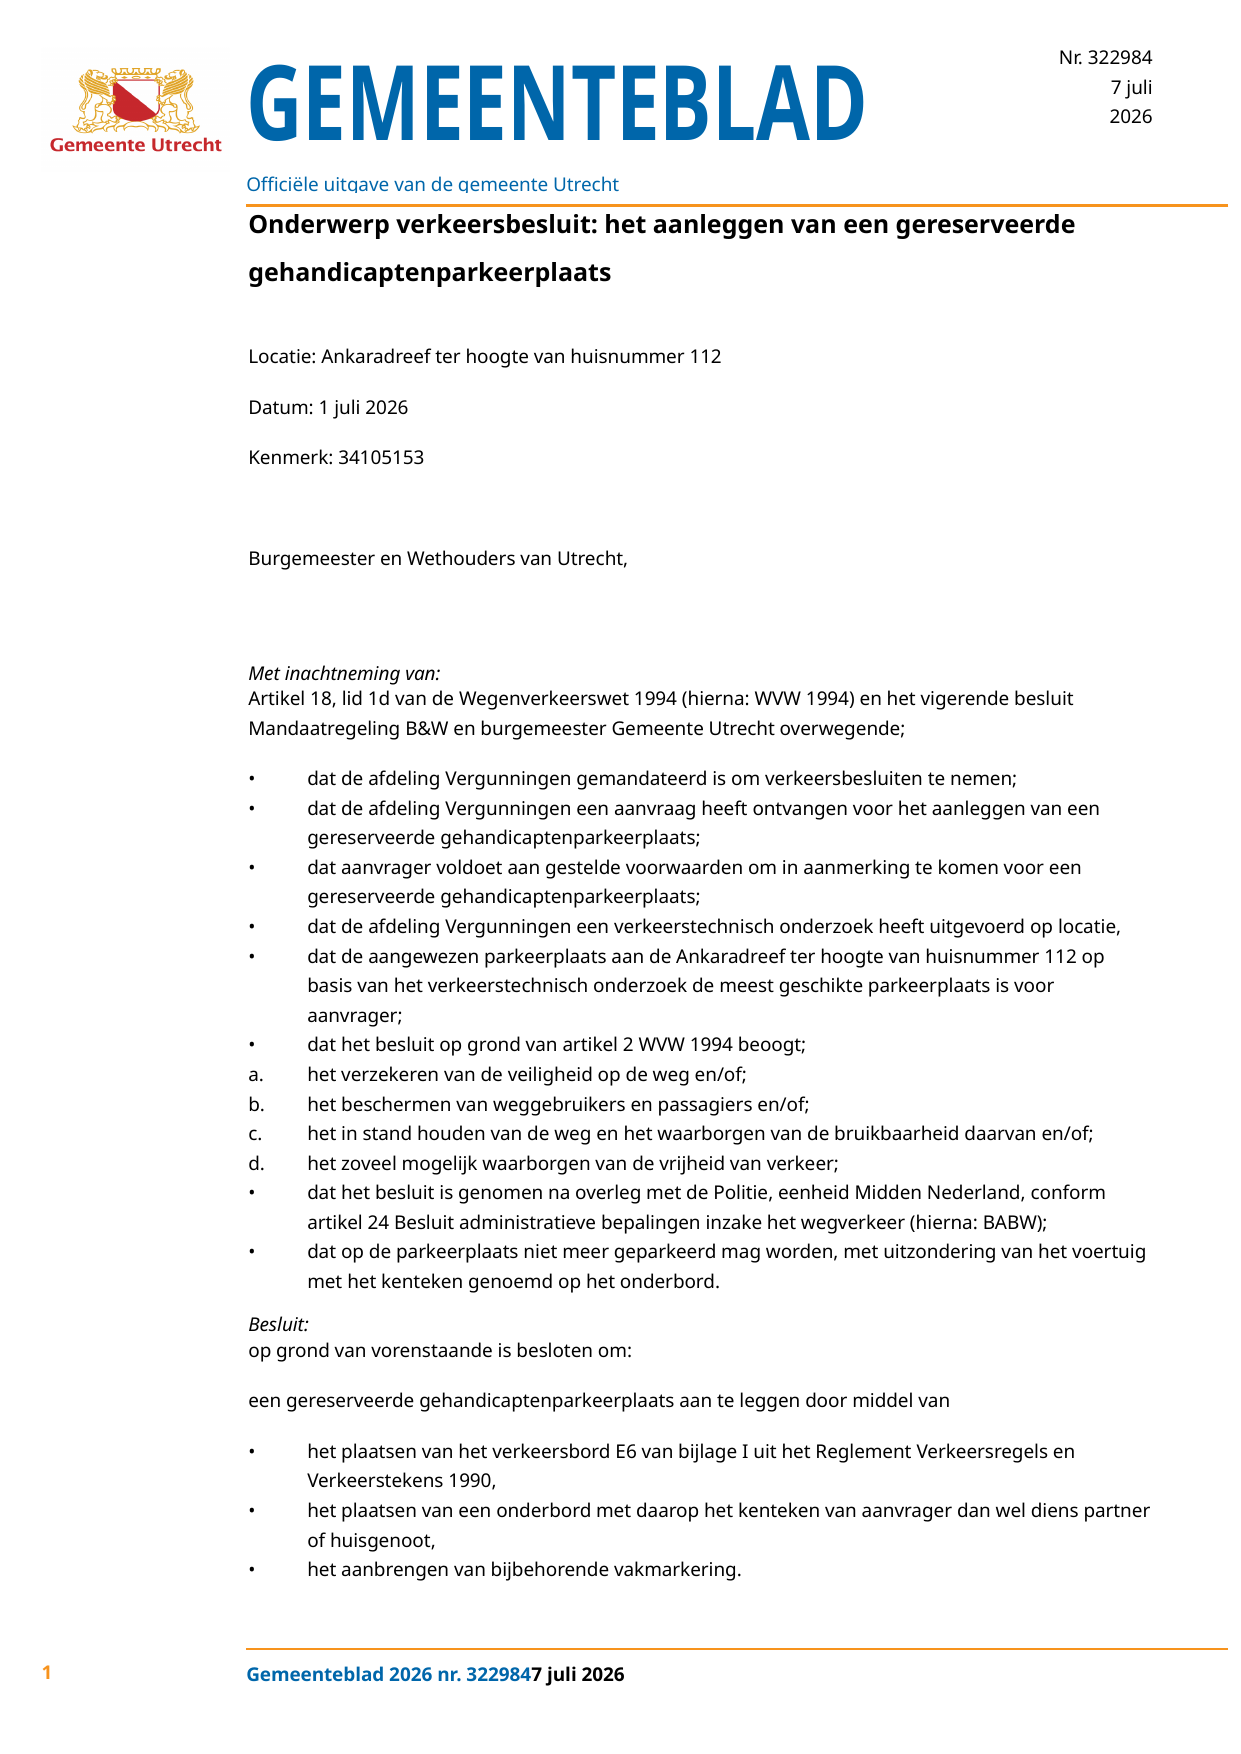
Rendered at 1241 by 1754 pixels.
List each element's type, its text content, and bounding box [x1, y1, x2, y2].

text Burgemeester en Wethouders van Utrecht, [248, 545, 1152, 571]
list dat de afdeling Vergunningen een verkeerstechnisch onderzoek heeft uitgevoerd op locatie, [248, 913, 1152, 939]
list dat het besluit is genomen na overleg met de Politie, eenheid Midden Nederland, conform artikel 24 Besluit administratieve bepalingen inzake het wegverkeer (hierna: BABW); [248, 1179, 1152, 1235]
list het verzekeren van de veiligheid op de weg en/of; [248, 1061, 1152, 1087]
list dat aanvrager voldoet aan gestelde voorwaarden om in aanmerking te komen voor een gereserveerde gehandicaptenparkeerplaats; [248, 854, 1152, 909]
list dat het besluit op grond van artikel 2 WVW 1994 beoogt; [248, 1032, 1152, 1057]
text Onderwerp verkeersbesluit: het aanleggen van een gereserveerde gehandicaptenparkeerplaats [248, 207, 1152, 288]
text Datum: 1 juli 2026 [248, 394, 1152, 420]
list dat op de parkeerplaats niet meer geparkeerd mag worden, met uitzondering van het voertuig met het kenteken genoemd op het onderbord. [248, 1239, 1152, 1294]
list het plaatsen van een onderbord met daarop het kenteken van aanvrager dan wel diens partner of huisgenoot, [248, 1497, 1152, 1552]
text een gereserveerde gehandicaptenparkeerplaats aan te leggen door middel van [248, 1388, 1152, 1413]
list het plaatsen van het verkeersbord E6 van bijlage I uit het Reglement Verkeersregels en Verkeerstekens 1990, [248, 1438, 1152, 1493]
list dat de afdeling Vergunningen gemandateerd is om verkeersbesluiten te nemen; [248, 765, 1152, 791]
text op grond van vorenstaande is besloten om: [248, 1337, 1152, 1363]
picture [41, 47, 231, 172]
text Besluit: [248, 1311, 1152, 1337]
list dat de afdeling Vergunningen een aanvraag heeft ontvangen voor het aanleggen van een gereserveerde gehandicaptenparkeerplaats; [248, 795, 1152, 850]
text Locatie: Ankaradreef ter hoogte van huisnummer 112 [248, 344, 1152, 369]
list het in stand houden van de weg en het waarborgen van de bruikbaarheid daarvan en/of; [248, 1120, 1152, 1146]
list het beschermen van weggebruikers en passagiers en/of; [248, 1091, 1152, 1117]
list het aanbrengen van bijbehorende vakmarkering. [248, 1556, 1152, 1582]
text Met inachtneming van: [248, 660, 1152, 685]
text Artikel 18, lid 1d van de Wegenverkeerswet 1994 (hierna: WVW 1994) en het vigerende besluit Mandaatregeling B&W en burgemeester Gemeente Utrecht overwegende; [248, 685, 1152, 741]
text Kenmerk: 34105153 [248, 444, 1152, 470]
list dat de aangewezen parkeerplaats aan de Ankaradreef ter hoogte van huisnummer 112 op basis van het verkeerstechnisch onderzoek de meest geschikte parkeerplaats is voor aanvrager; [248, 943, 1152, 1028]
list het zoveel mogelijk waarborgen van de vrijheid van verkeer; [248, 1150, 1152, 1176]
